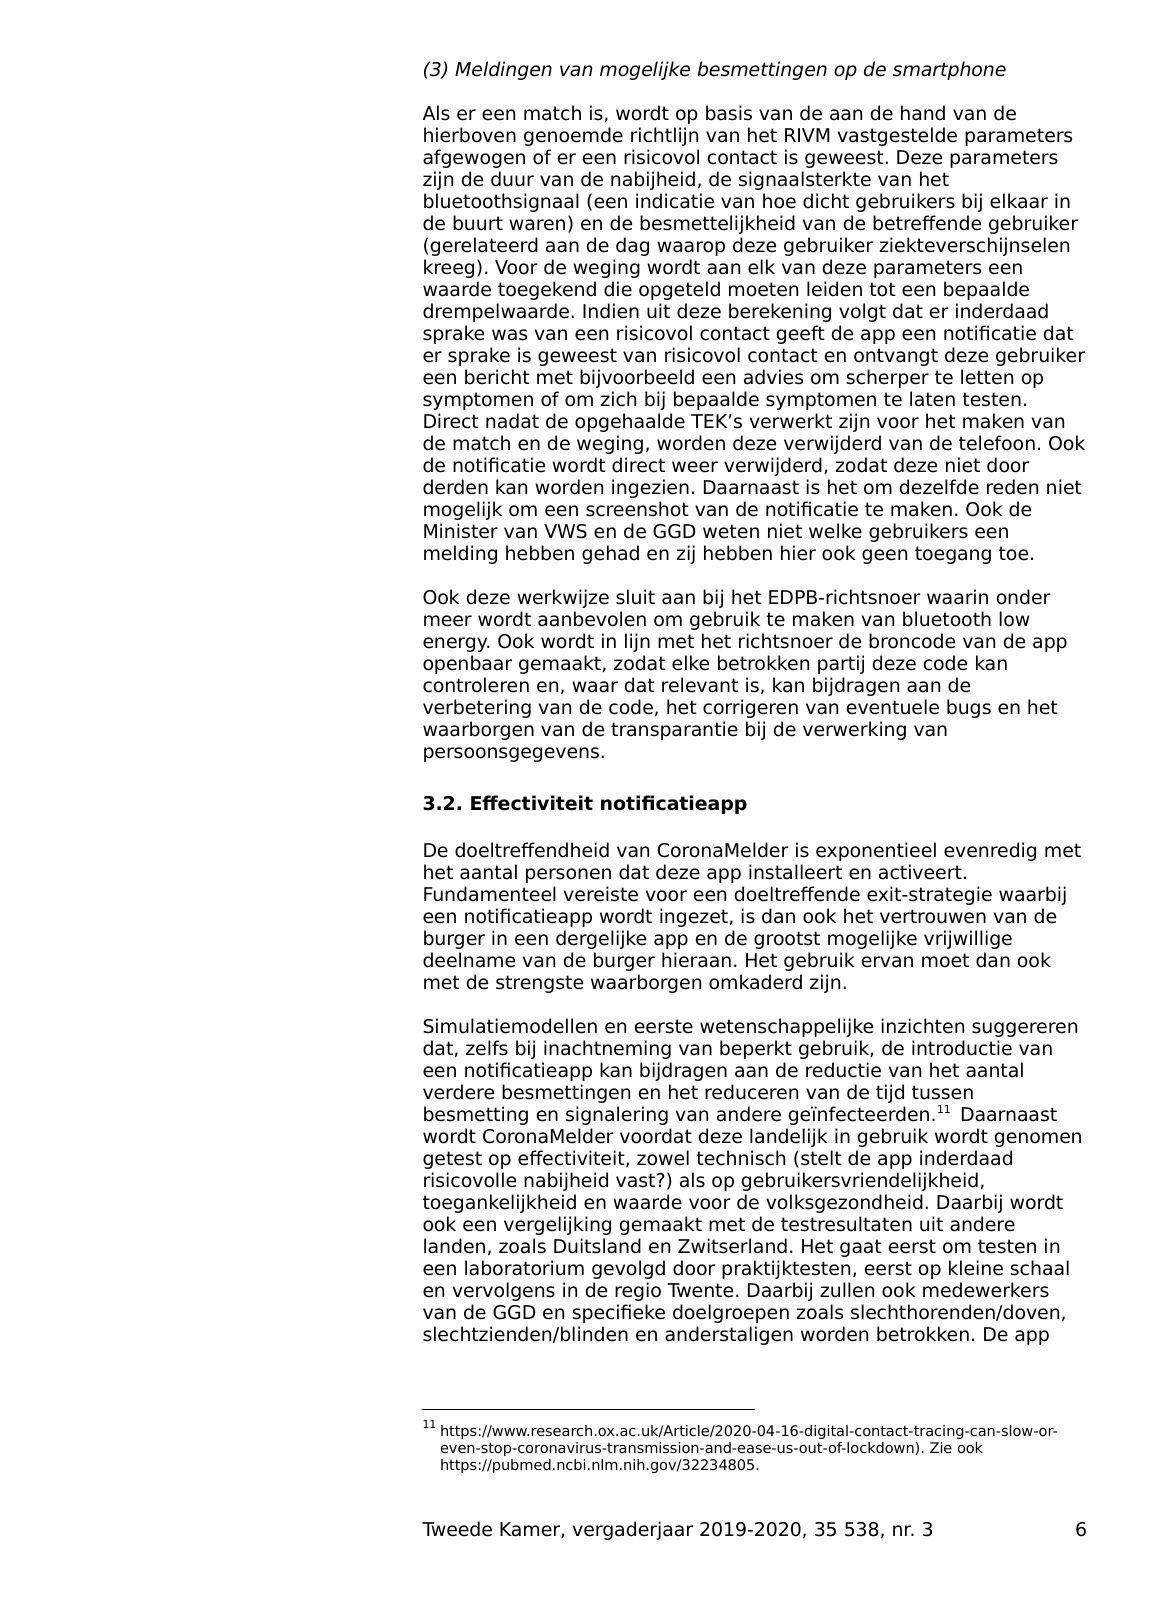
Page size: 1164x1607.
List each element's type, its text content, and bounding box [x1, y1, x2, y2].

text Als er een match is, wordt op basis van de aan de hand van de hierboven genoemde richtlijn van het RIVM vastgestelde parameters afgewogen of er een risicovol contact is geweest. Deze parameters zijn de duur van de nabijheid, de signaalsterkte van het bluetoothsignaal (een indicatie van hoe dicht gebruikers bij elkaar in de buurt waren) en de besmettelijkheid van de betreffende gebruiker (gerelateerd aan de dag waarop deze gebruiker ziekteverschijnselen kreeg). Voor de weging wordt aan elk van deze parameters een waarde toegekend die opgeteld moeten leiden tot een bepaalde drempelwaarde. Indien uit deze berekening volgt dat er inderdaad sprake was van een risicovol contact geeft de app een notificatie dat er sprake is geweest van risicovol contact en ontvangt deze gebruiker een bericht met bijvoorbeeld een advies om scherper te letten op symptomen of om zich bij bepaalde symptomen te laten testen. Direct nadat de opgehaalde TEK’s verwerkt zijn voor het maken van de match en de weging, worden deze verwijderd van de telefoon. Ook de notificatie wordt direct weer verwijderd, zodat deze niet door derden kan worden ingezien. Daarnaast is het om dezelfde reden niet mogelijk om een screenshot van de notificatie te maken. Ook de Minister van VWS en de GGD weten niet welke gebruikers een melding hebben gehad en zij hebben hier ook geen toegang toe. [422, 103, 1087, 565]
text Simulatiemodellen en eerste wetenschappelijke inzichten suggereren dat, zelfs bij inachtneming van beperkt gebruik, de introductie van een notificatieapp kan bijdragen aan de reductie van het aantal verdere besmettingen en het reduceren van de tijd tussen besmetting en signalering van andere geïnfecteerden. Daarnaast wordt CoronaMelder voordat deze landelijk in gebruik wordt genomen getest op effectiviteit, zowel technisch (stelt de app inderdaad risicovolle nabijheid vast?) als op gebruikersvriendelijkheid, toegankelijkheid en waarde voor de volksgezondheid. Daarbij wordt ook een vergelijking gemaakt met de testresultaten uit andere landen, zoals Duitsland en Zwitserland. Het gaat eerst om testen in een laboratorium gevolgd door praktijktesten, eerst op kleine schaal en vervolgens in de regio Twente. Daarbij zullen ook medewerkers van de GGD en specifieke doelgroepen zoals slechthorenden/doven, slechtzienden/blinden en anderstaligen worden betrokken. De app [422, 1016, 1087, 1346]
subtitle (3) Meldingen van mogelijke besmettingen op de smartphone [422, 59, 1087, 81]
subtitle 3.2. Effectiviteit notificatieapp [422, 793, 1087, 815]
text De doeltreffendheid van CoronaMelder is exponentieel evenredig met het aantal personen dat deze app installeert en activeert. Fundamenteel vereiste voor een doeltreffende exit-strategie waarbij een notificatieapp wordt ingezet, is dan ook het vertrouwen van de burger in een dergelijke app en de grootst mogelijke vrijwillige deelname van de burger hieraan. Het gebruik ervan moet dan ook met de strengste waarborgen omkaderd zijn. [422, 840, 1087, 994]
text Ook deze werkwijze sluit aan bij het EDPB-richtsnoer waarin onder meer wordt aanbevolen om gebruik te maken van bluetooth low energy. Ook wordt in lijn met het richtsnoer de broncode van de app openbaar gemaakt, zodat elke betrokken partij deze code kan controleren en, waar dat relevant is, kan bijdragen aan de verbetering van de code, het corrigeren van eventuele bugs en het waarborgen van de transparantie bij de verwerking van persoonsgegevens. [422, 587, 1087, 763]
text https://www.research.ox.ac.uk/Article/2020-04-16-digital-contact-tracing-can-slow-or-even-stop-coronavirus-transmission-and-ease-us-out-of-lockdown). Zie ook https://pubmed.ncbi.nlm.nih.gov/32234805. [422, 1418, 1087, 1474]
